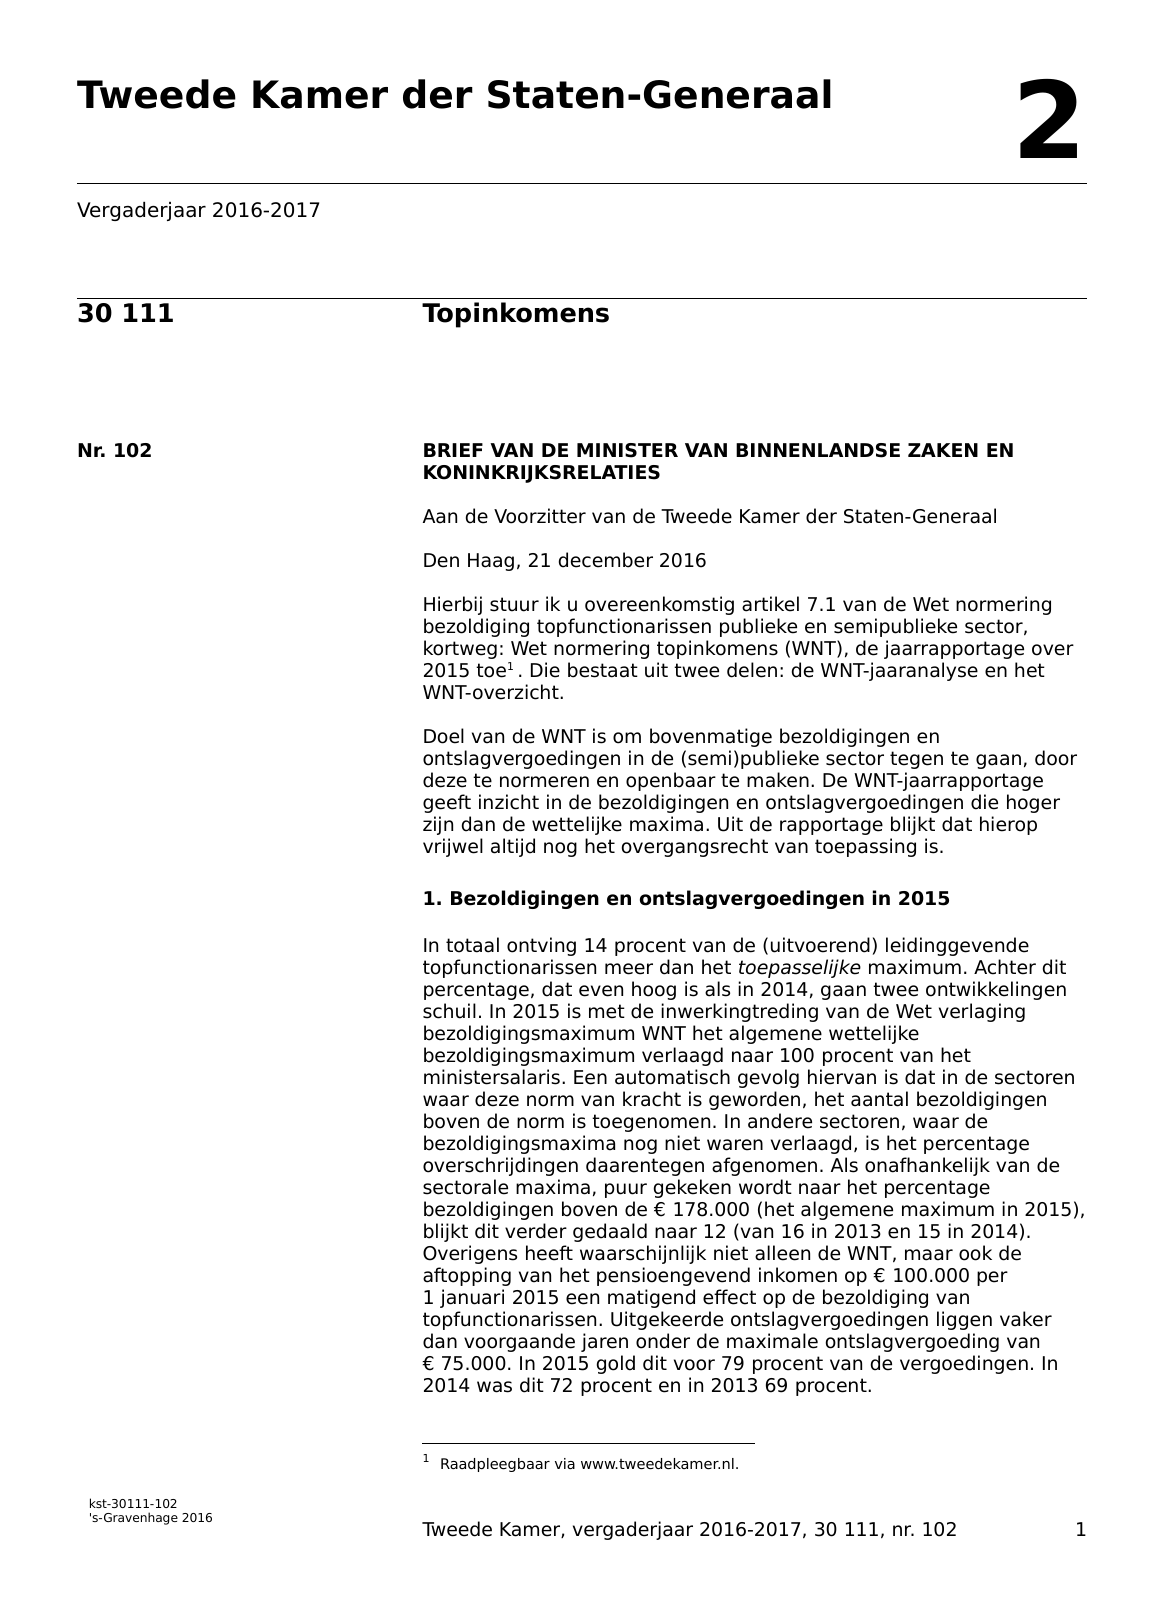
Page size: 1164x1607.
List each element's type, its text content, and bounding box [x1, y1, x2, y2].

text kst-30111-102 [88, 1497, 323, 1511]
text Aan de Voorzitter van de Tweede Kamer der Staten-Generaal [422, 506, 1087, 528]
text Den Haag, 21 december 2016 [422, 550, 1087, 572]
text Hierbij stuur ik u overeenkomstig artikel 7.1 van de Wet normering bezoldiging topfunctionarissen publieke en semipublieke sector, kortweg: Wet normering topinkomens (WNT), de jaarrapportage over 2015 toe. Die bestaat uit twee delen: de WNT-jaaranalyse en het WNT-overzicht. [422, 594, 1087, 704]
text In totaal ontving 14 procent van de (uitvoerend) leidinggevende topfunctionarissen meer dan het toepasselijke maximum. Achter dit percentage, dat even hoog is als in 2014, gaan twee ontwikkelingen schuil. In 2015 is met de inwerkingtreding van de Wet verlaging bezoldigingsmaximum WNT het algemene wettelijke bezoldigingsmaximum verlaagd naar 100 procent van het ministersalaris. Een automatisch gevolg hiervan is dat in de sectoren waar deze norm van kracht is geworden, het aantal bezoldigingen boven de norm is toegenomen. In andere sectoren, waar de bezoldigingsmaxima nog niet waren verlaagd, is het percentage overschrijdingen daarentegen afgenomen. Als onafhankelijk van de sectorale maxima, puur gekeken wordt naar het percentage bezoldigingen boven de € 178.000 (het algemene maximum in 2015), blijkt dit verder gedaald naar 12 (van 16 in 2013 en 15 in 2014). Overigens heeft waarschijnlijk niet alleen de WNT, maar ook de aftopping van het pensioengevend inkomen op € 100.000 per 1 januari 2015 een matigend effect op de bezoldiging van topfunctionarissen. Uitgekeerde ontslagvergoedingen liggen vaker dan voorgaande jaren onder de maximale ontslagvergoeding van € 75.000. In 2015 gold dit voor 79 procent van de vergoedingen. In 2014 was dit 72 procent en in 2013 69 procent. [422, 935, 1087, 1397]
table_cell Vergaderjaar 2016-2017 [77, 184, 1087, 298]
text 's-Gravenhage 2016 [88, 1511, 323, 1525]
text Raadpleegbaar via www.tweedekamer.nl. [422, 1452, 1087, 1474]
table_header Tweede Kamer der Staten-Generaal [77, 59, 886, 183]
subtitle 30 111 Topinkomens [77, 299, 1087, 329]
text Doel van de WNT is om bovenmatige bezoldigingen en ontslagvergoedingen in de (semi)publieke sector tegen te gaan, door deze te normeren en openbaar te maken. De WNT-jaarrapportage geeft inzicht in de bezoldigingen en ontslagvergoedingen die hoger zijn dan de wettelijke maxima. Uit de rapportage blijkt dat hierop vrijwel altijd nog het overgangsrecht van toepassing is. [422, 726, 1087, 858]
table_header 2 [886, 59, 1087, 183]
subtitle Nr. 102 BRIEF VAN DE MINISTER VAN BINNENLANDSE ZAKEN EN KONINKRIJKSRELATIES [77, 440, 1087, 484]
subtitle 1. Bezoldigingen en ontslagvergoedingen in 2015 [422, 888, 1087, 910]
